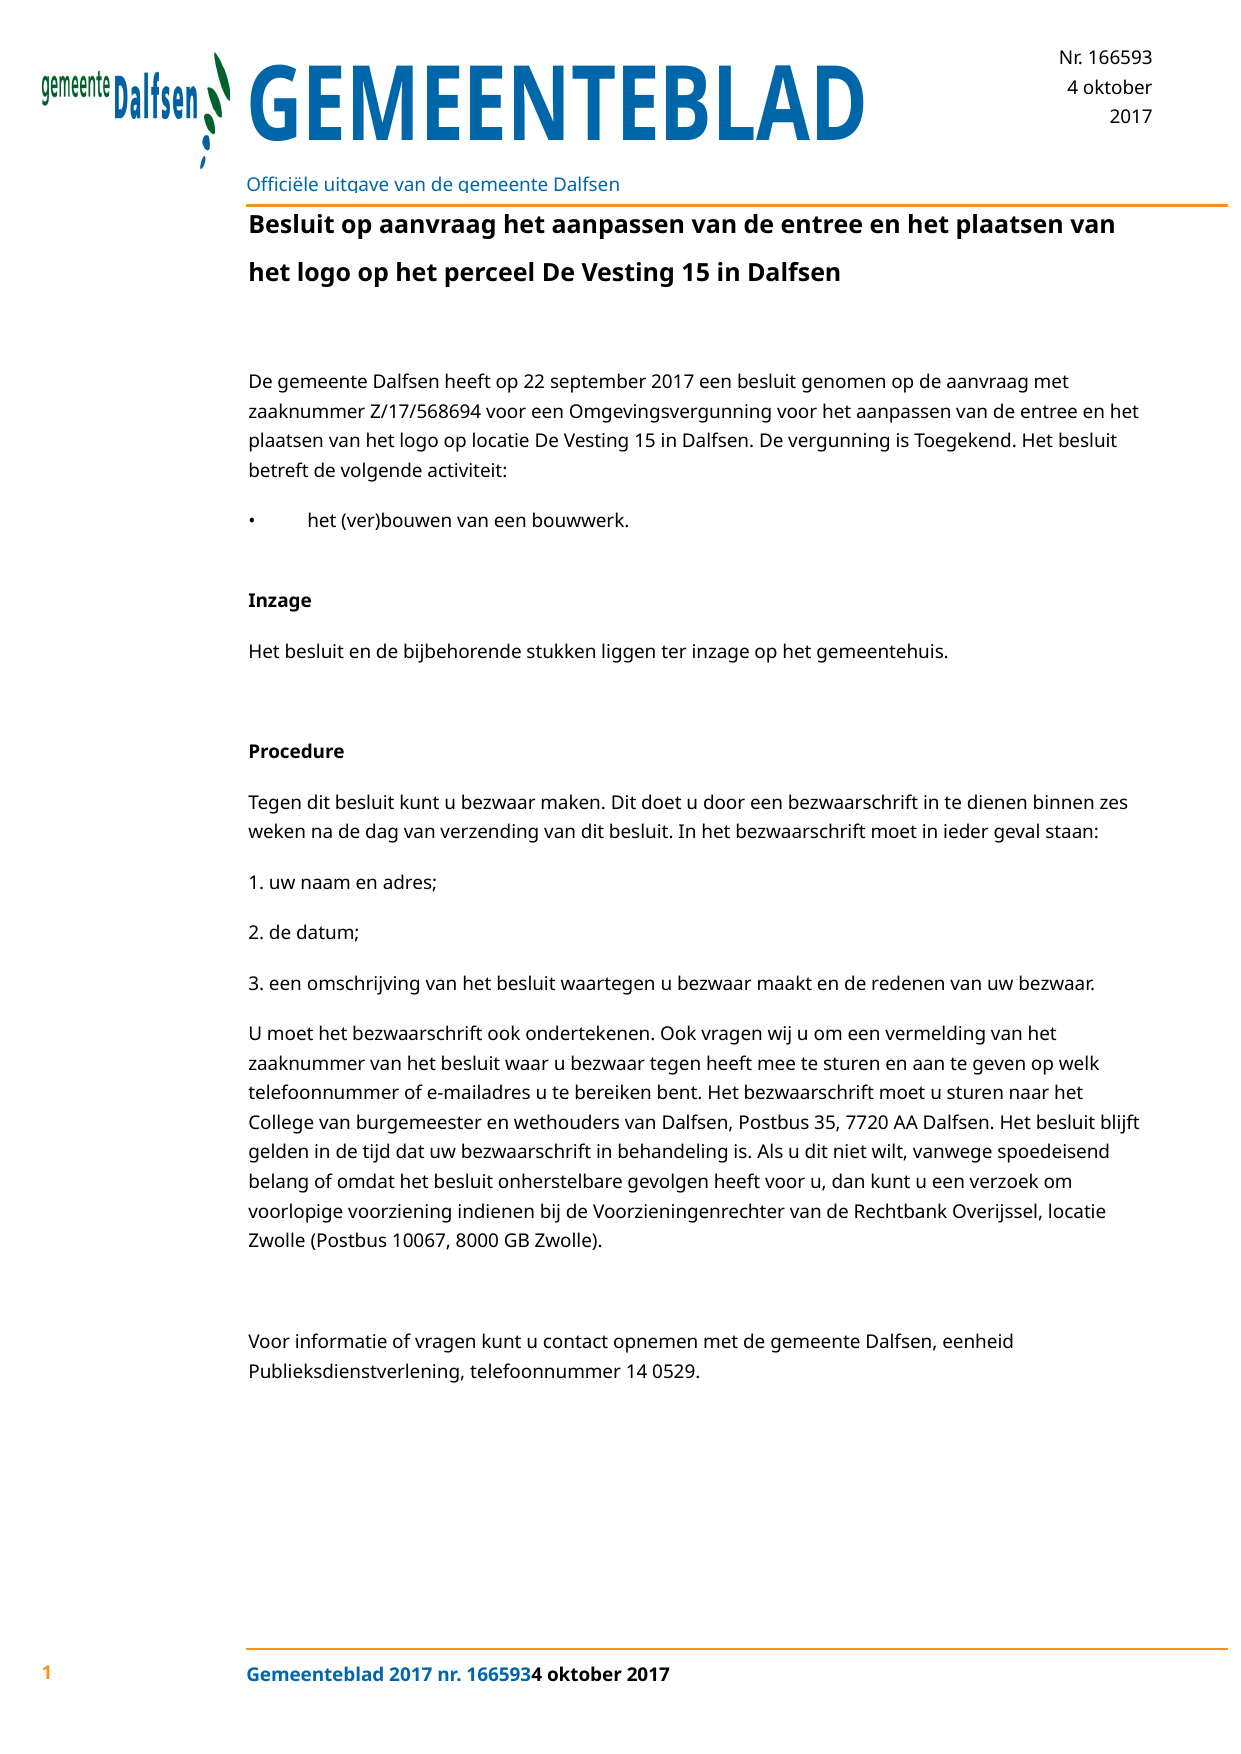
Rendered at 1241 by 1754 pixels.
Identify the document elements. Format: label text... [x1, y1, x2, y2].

text Inzage [248, 587, 1152, 613]
text 3. een omschrijving van het besluit waartegen u bezwaar maakt en de redenen van uw bezwaar. [248, 970, 1152, 996]
text U moet het bezwaarschrift ook ondertekenen. Ook vragen wij u om een vermelding van het zaaknummer van het besluit waar u bezwaar tegen heeft mee te sturen en aan te geven op welk telefoonnummer of e-mailadres u te bereiken bent. Het bezwaarschrift moet u sturen naar het College van burgemeester en wethouders van Dalfsen, Postbus 35, 7720 AA Dalfsen. Het besluit blijft gelden in de tijd dat uw bezwaarschrift in behandeling is. Als u dit niet wilt, vanwege spoedeisend belang of omdat het besluit onherstelbare gevolgen heeft voor u, dan kunt u een verzoek om voorlopige voorziening indienen bij de Voorzieningenrechter van de Rechtbank Overijssel, locatie Zwolle (Postbus 10067, 8000 GB Zwolle). [248, 1020, 1152, 1253]
list het (ver)bouwen van een bouwwerk. [248, 507, 1152, 533]
text Procedure [248, 739, 1152, 764]
text 1. uw naam en adres; [248, 869, 1152, 895]
text Tegen dit besluit kunt u bezwaar maken. Dit doet u door een bezwaarschrift in te dienen binnen zes weken na de dag van verzending van dit besluit. In het bezwaarschrift moet in ieder geval staan: [248, 789, 1152, 844]
text Besluit op aanvraag het aanpassen van de entree en het plaatsen van het logo op het perceel De Vesting 15 in Dalfsen [248, 207, 1152, 288]
text Het besluit en de bijbehorende stukken liggen ter inzage op het gemeentehuis. [248, 638, 1152, 664]
text 2. de datum; [248, 919, 1152, 945]
text Voor informatie of vragen kunt u contact opnemen met de gemeente Dalfsen, eenheid Publieksdienstverlening, telefoonnummer 14 0529. [248, 1328, 1152, 1384]
picture [41, 47, 231, 172]
text De gemeente Dalfsen heeft op 22 september 2017 een besluit genomen op de aanvraag met zaaknummer Z/17/568694 voor een Omgevingsvergunning voor het aanpassen van de entree en het plaatsen van het logo op locatie De Vesting 15 in Dalfsen. De vergunning is Toegekend. Het besluit betreft de volgende activiteit: [248, 368, 1152, 483]
